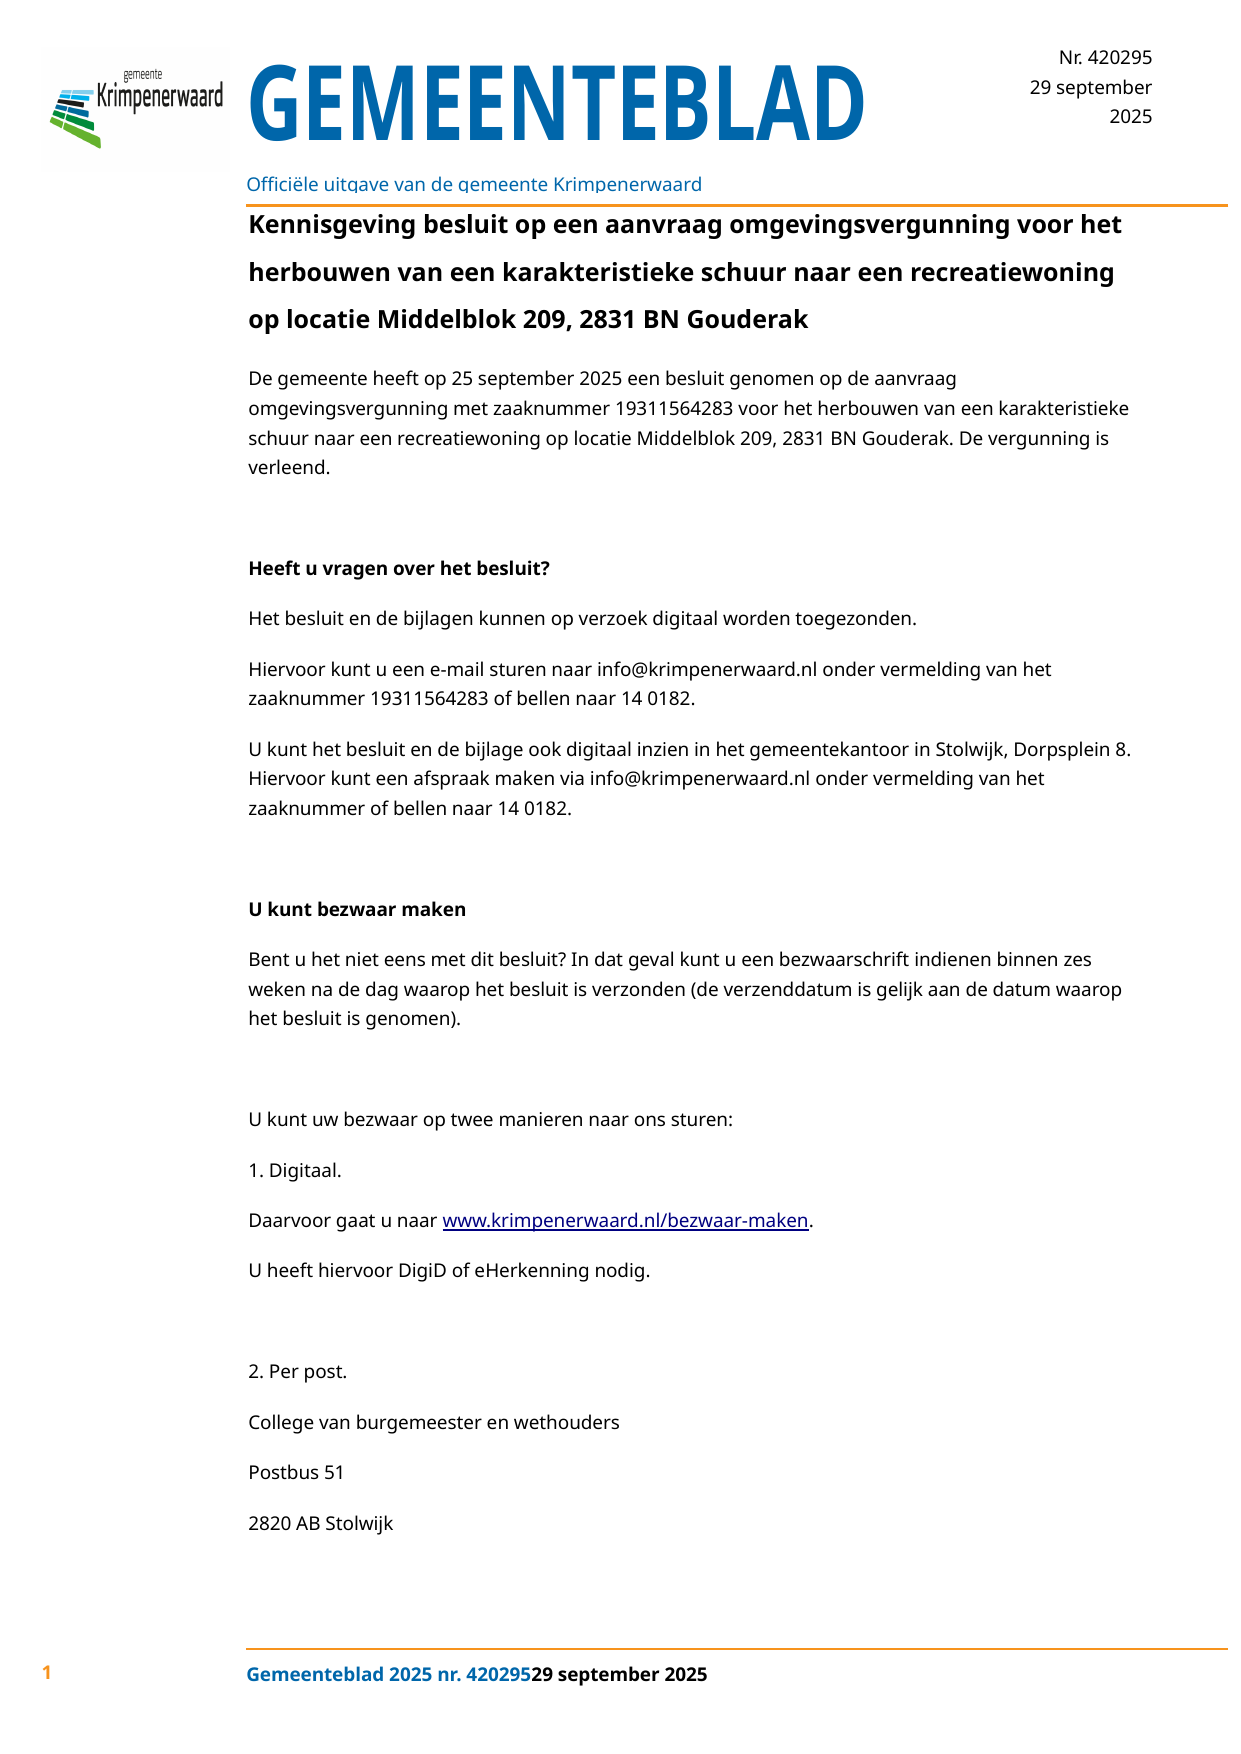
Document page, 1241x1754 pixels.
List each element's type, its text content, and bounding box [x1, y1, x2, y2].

text De gemeente heeft op 25 september 2025 een besluit genomen op de aanvraag omgevingsvergunning met zaaknummer 19311564283 voor het herbouwen van een karakteristieke schuur naar een recreatiewoning op locatie Middelblok 209, 2831 BN Gouderak. De vergunning is verleend. [248, 366, 1152, 480]
text U kunt bezwaar maken [248, 896, 1152, 922]
text Bent u het niet eens met dit besluit? In dat geval kunt u een bezwaarschrift indienen binnen zes weken na de dag waarop het besluit is verzonden (de verzenddatum is gelijk aan de datum waarop het besluit is genomen). [248, 946, 1152, 1031]
text Kennisgeving besluit op een aanvraag omgevingsvergunning voor het herbouwen van een karakteristieke schuur naar een recreatiewoning op locatie Middelblok 209, 2831 BN Gouderak [248, 207, 1152, 336]
text Het besluit en de bijlagen kunnen op verzoek digitaal worden toegezonden. [248, 606, 1152, 631]
text Daarvoor gaat u naar www.krimpenerwaard.nl/bezwaar-maken. [248, 1207, 1152, 1233]
text Postbus 51 [248, 1459, 1152, 1485]
text U kunt het besluit en de bijlage ook digitaal inzien in het gemeentekantoor in Stolwijk, Dorpsplein 8. Hiervoor kunt een afspraak maken via info@krimpenerwaard.nl onder vermelding van het zaaknummer of bellen naar 14 0182. [248, 736, 1152, 821]
text U heeft hiervoor DigiD of eHerkenning nodig. [248, 1258, 1152, 1283]
text U kunt uw bezwaar op twee manieren naar ons sturen: [248, 1106, 1152, 1132]
text 2820 AB Stolwijk [248, 1510, 1152, 1535]
text 1. Digitaal. [248, 1157, 1152, 1182]
text College van burgemeester en wethouders [248, 1409, 1152, 1434]
text Hiervoor kunt u een e-mail sturen naar info@krimpenerwaard.nl onder vermelding van het zaaknummer 19311564283 of bellen naar 14 0182. [248, 656, 1152, 711]
text Heeft u vragen over het besluit? [248, 555, 1152, 581]
picture [41, 47, 231, 172]
text 2. Per post. [248, 1358, 1152, 1384]
